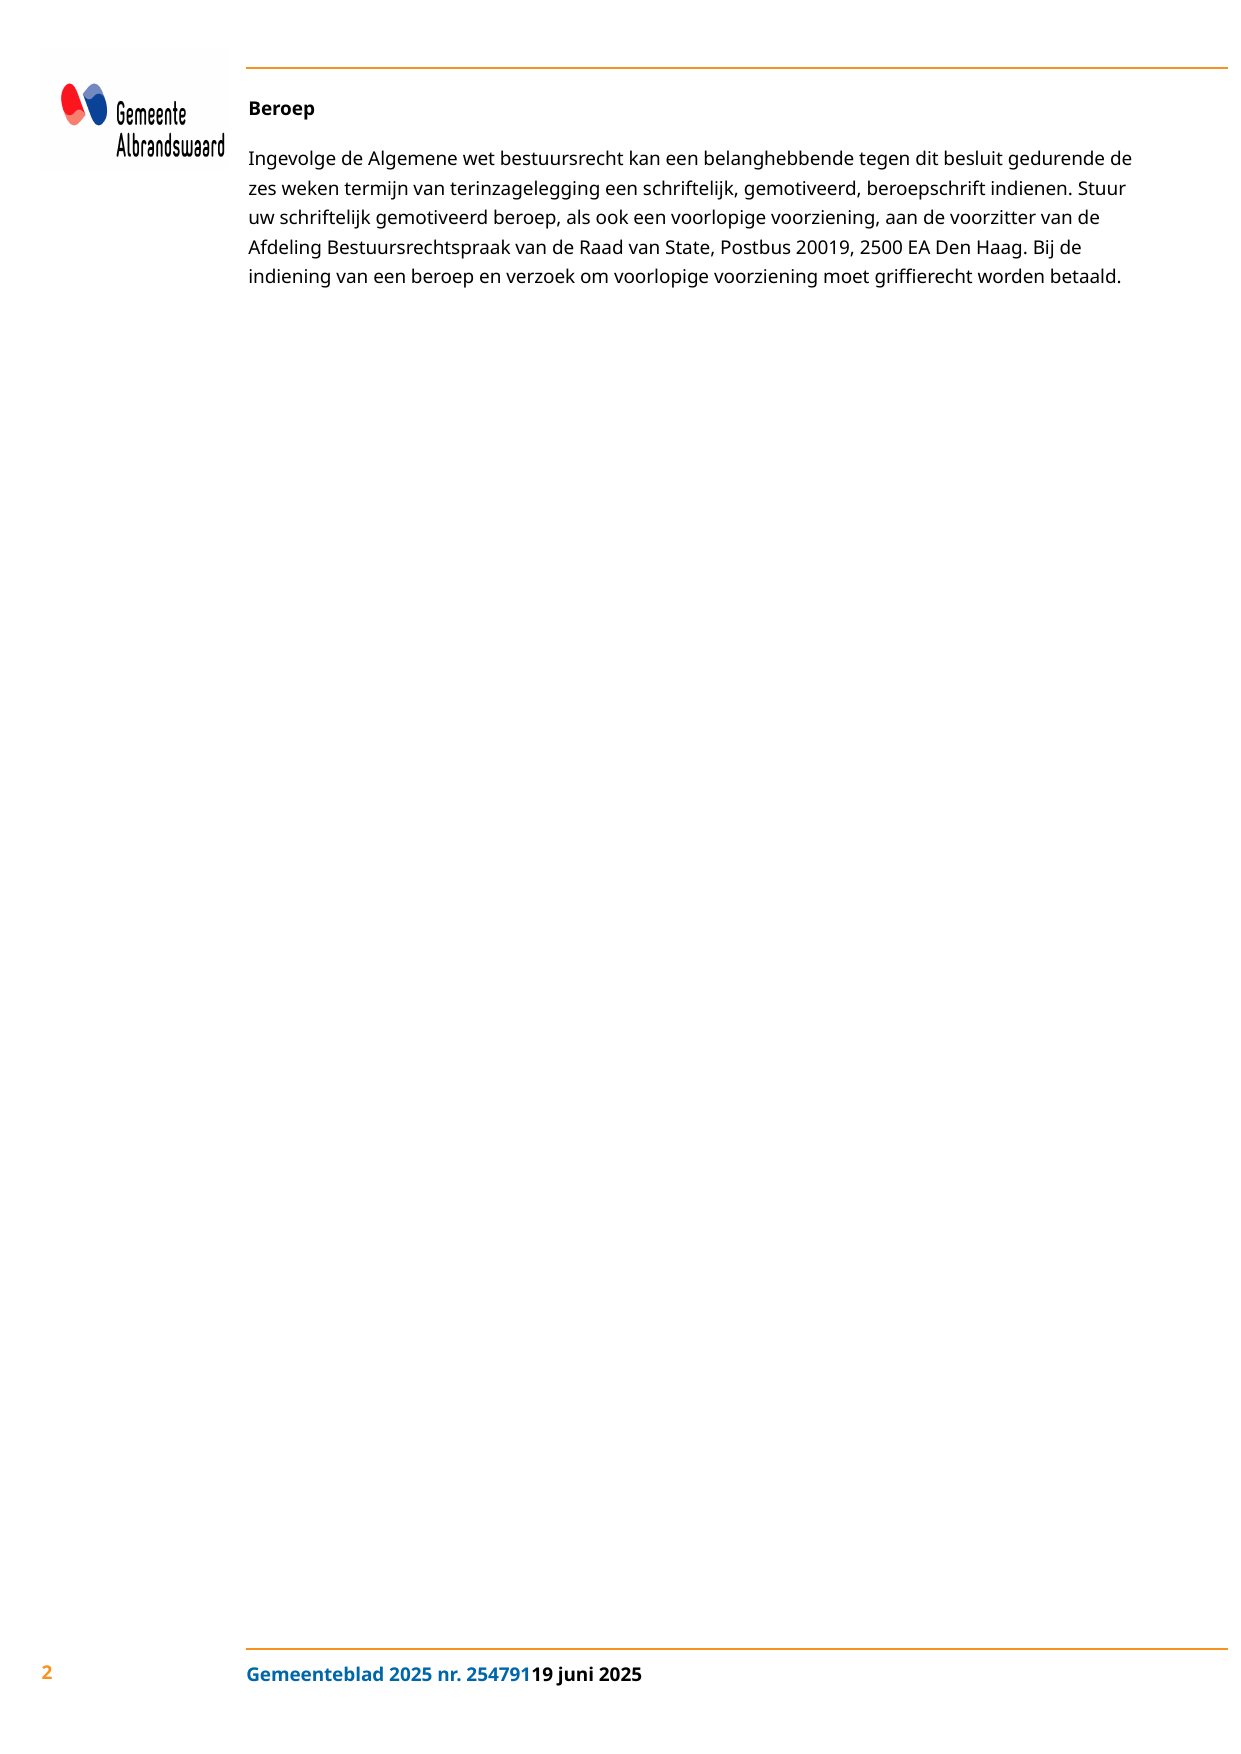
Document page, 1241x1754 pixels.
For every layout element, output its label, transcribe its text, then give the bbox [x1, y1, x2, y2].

picture [41, 47, 231, 172]
text Beroep [248, 95, 1152, 121]
text Ingevolge de Algemene wet bestuursrecht kan een belanghebbende tegen dit besluit gedurende de zes weken termijn van terinzagelegging een schriftelijk, gemotiveerd, beroepschrift indienen. Stuur uw schriftelijk gemotiveerd beroep, als ook een voorlopige voorziening, aan de voorzitter van de Afdeling Bestuursrechtspraak van de Raad van State, Postbus 20019, 2500 EA Den Haag. Bij de indiening van een beroep en verzoek om voorlopige voorziening moet griffierecht worden betaald. [248, 145, 1152, 289]
